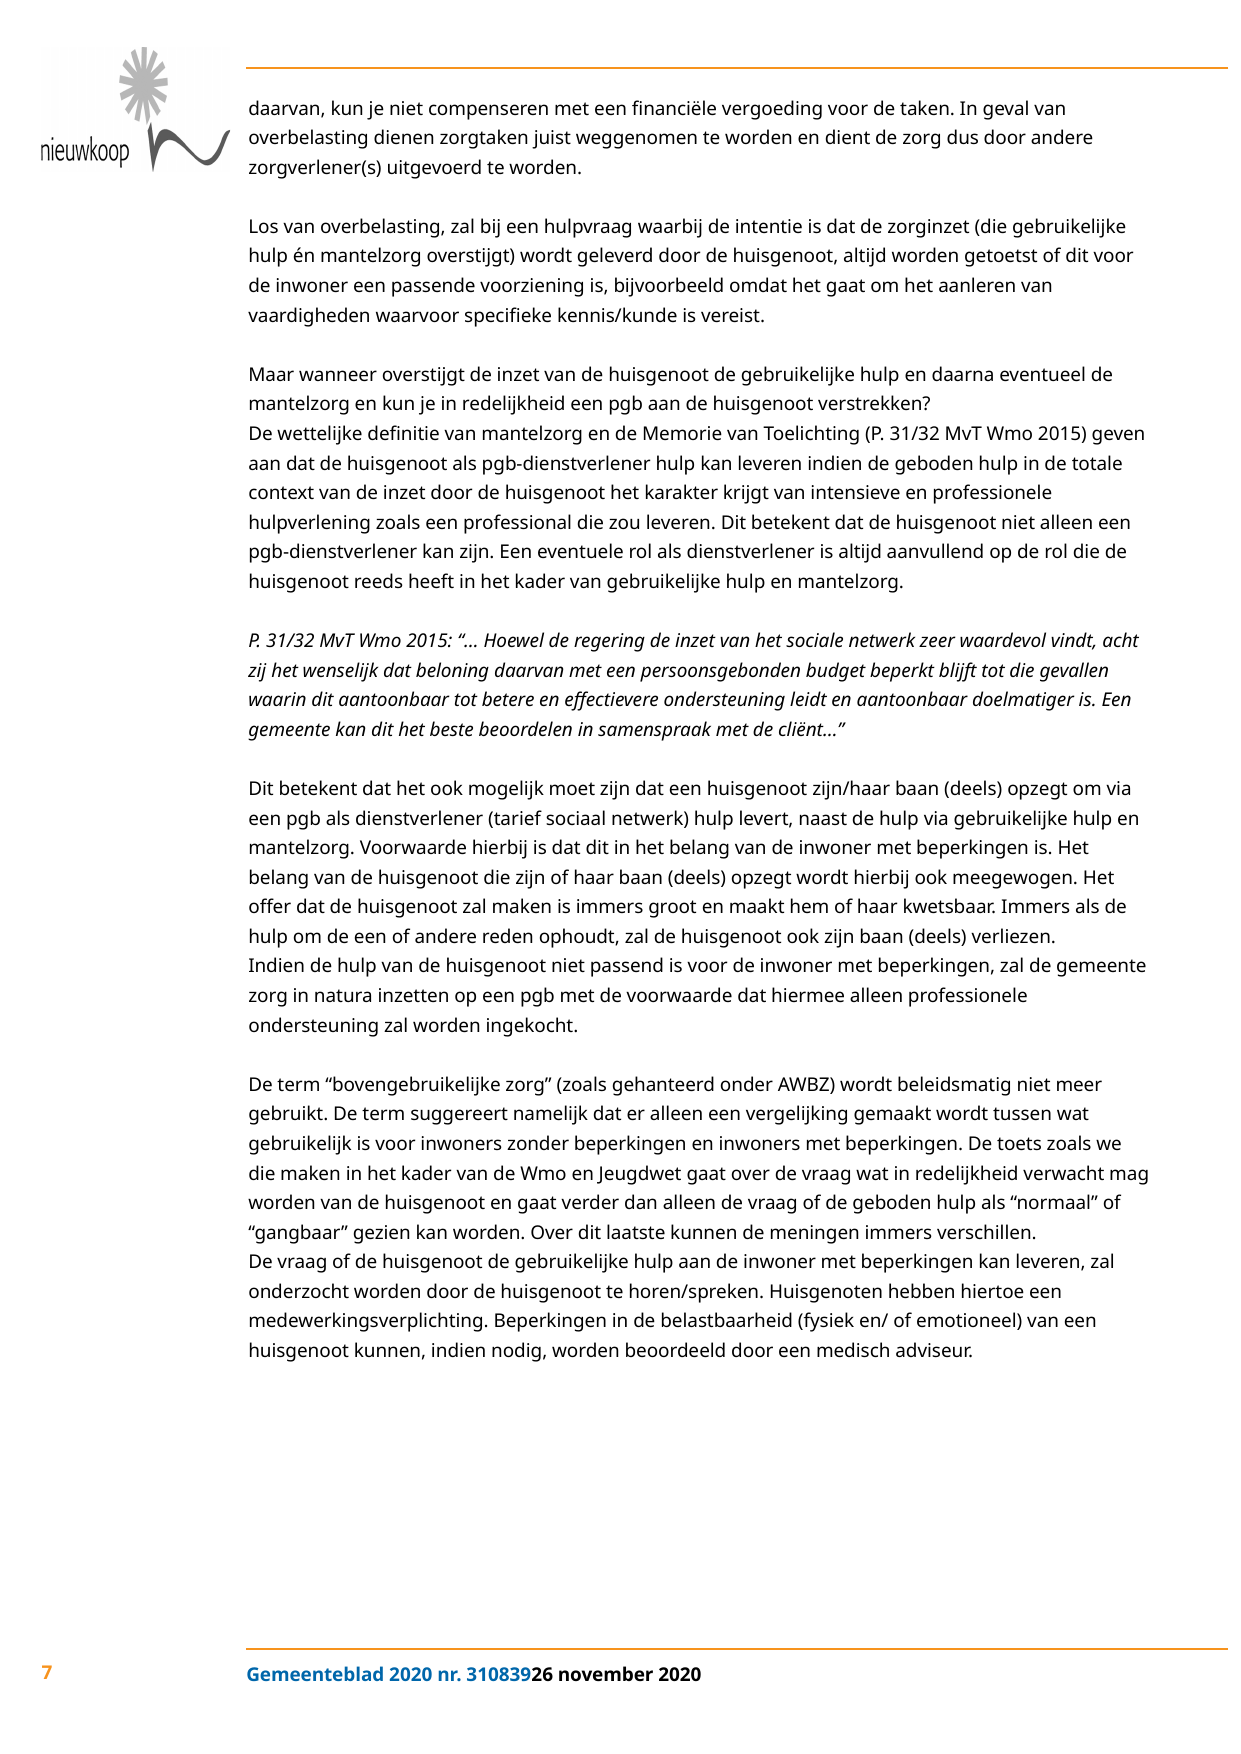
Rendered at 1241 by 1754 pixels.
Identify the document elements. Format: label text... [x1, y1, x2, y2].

text P. 31/32 MvT Wmo 2015: “… Hoewel de regering de inzet van het sociale netwerk zeer waardevol vindt, acht zij het wenselijk dat beloning daarvan met een persoonsgebonden budget beperkt blijft tot die gevallen waarin dit aantoonbaar tot betere en effectievere ondersteuning leidt en aantoonbaar doelmatiger is. Een gemeente kan dit het beste beoordelen in samenspraak met de cliënt…” [248, 627, 1152, 742]
text Maar wanneer overstijgt de inzet van de huisgenoot de gebruikelijke hulp en daarna eventueel de mantelzorg en kun je in redelijkheid een pgb aan de huisgenoot verstrekken? [248, 361, 1152, 416]
text De vraag of de huisgenoot de gebruikelijke hulp aan de inwoner met beperkingen kan leveren, zal onderzocht worden door de huisgenoot te horen/spreken. Huisgenoten hebben hiertoe een medewerkingsverplichting. Beperkingen in de belastbaarheid (fysiek en/ of emotioneel) van een huisgenoot kunnen, indien nodig, worden beoordeeld door een medisch adviseur. [248, 1248, 1152, 1363]
text Indien de hulp van de huisgenoot niet passend is voor de inwoner met beperkingen, zal de gemeente zorg in natura inzetten op een pgb met de voorwaarde dat hiermee alleen professionele ondersteuning zal worden ingekocht. [248, 953, 1152, 1038]
picture [41, 47, 231, 172]
text Dit betekent dat het ook mogelijk moet zijn dat een huisgenoot zijn/haar baan (deels) opzegt om via een pgb als dienstverlener (tarief sociaal netwerk) hulp levert, naast de hulp via gebruikelijke hulp en mantelzorg. Voorwaarde hierbij is dat dit in het belang van de inwoner met beperkingen is. Het belang van de huisgenoot die zijn of haar baan (deels) opzegt wordt hierbij ook meegewogen. Het offer dat de huisgenoot zal maken is immers groot en maakt hem of haar kwetsbaar. Immers als de hulp om de een of andere reden ophoudt, zal de huisgenoot ook zijn baan (deels) verliezen. [248, 775, 1152, 949]
text De wettelijke definitie van mantelzorg en de Memorie van Toelichting (P. 31/32 MvT Wmo 2015) geven aan dat de huisgenoot als pgb-dienstverlener hulp kan leveren indien de geboden hulp in de totale context van de inzet door de huisgenoot het karakter krijgt van intensieve en professionele hulpverlening zoals een professional die zou leveren. Dit betekent dat de huisgenoot niet alleen een pgb-dienstverlener kan zijn. Een eventuele rol als dienstverlener is altijd aanvullend op de rol die de huisgenoot reeds heeft in het kader van gebruikelijke hulp en mantelzorg. [248, 420, 1152, 594]
text De term “bovengebruikelijke zorg” (zoals gehanteerd onder AWBZ) wordt beleidsmatig niet meer gebruikt. De term suggereert namelijk dat er alleen een vergelijking gemaakt wordt tussen wat gebruikelijk is voor inwoners zonder beperkingen en inwoners met beperkingen. De toets zoals we die maken in het kader van de Wmo en Jeugdwet gaat over de vraag wat in redelijkheid verwacht mag worden van de huisgenoot en gaat verder dan alleen de vraag of de geboden hulp als “normaal” of “gangbaar” gezien kan worden. Over dit laatste kunnen de meningen immers verschillen. [248, 1071, 1152, 1245]
text daarvan, kun je niet compenseren met een financiële vergoeding voor de taken. In geval van overbelasting dienen zorgtaken juist weggenomen te worden en dient de zorg dus door andere zorgverlener(s) uitgevoerd te worden. [248, 95, 1152, 180]
text Los van overbelasting, zal bij een hulpvraag waarbij de intentie is dat de zorginzet (die gebruikelijke hulp én mantelzorg overstijgt) wordt geleverd door de huisgenoot, altijd worden getoetst of dit voor de inwoner een passende voorziening is, bijvoorbeeld omdat het gaat om het aanleren van vaardigheden waarvoor specifieke kennis/kunde is vereist. [248, 213, 1152, 328]
